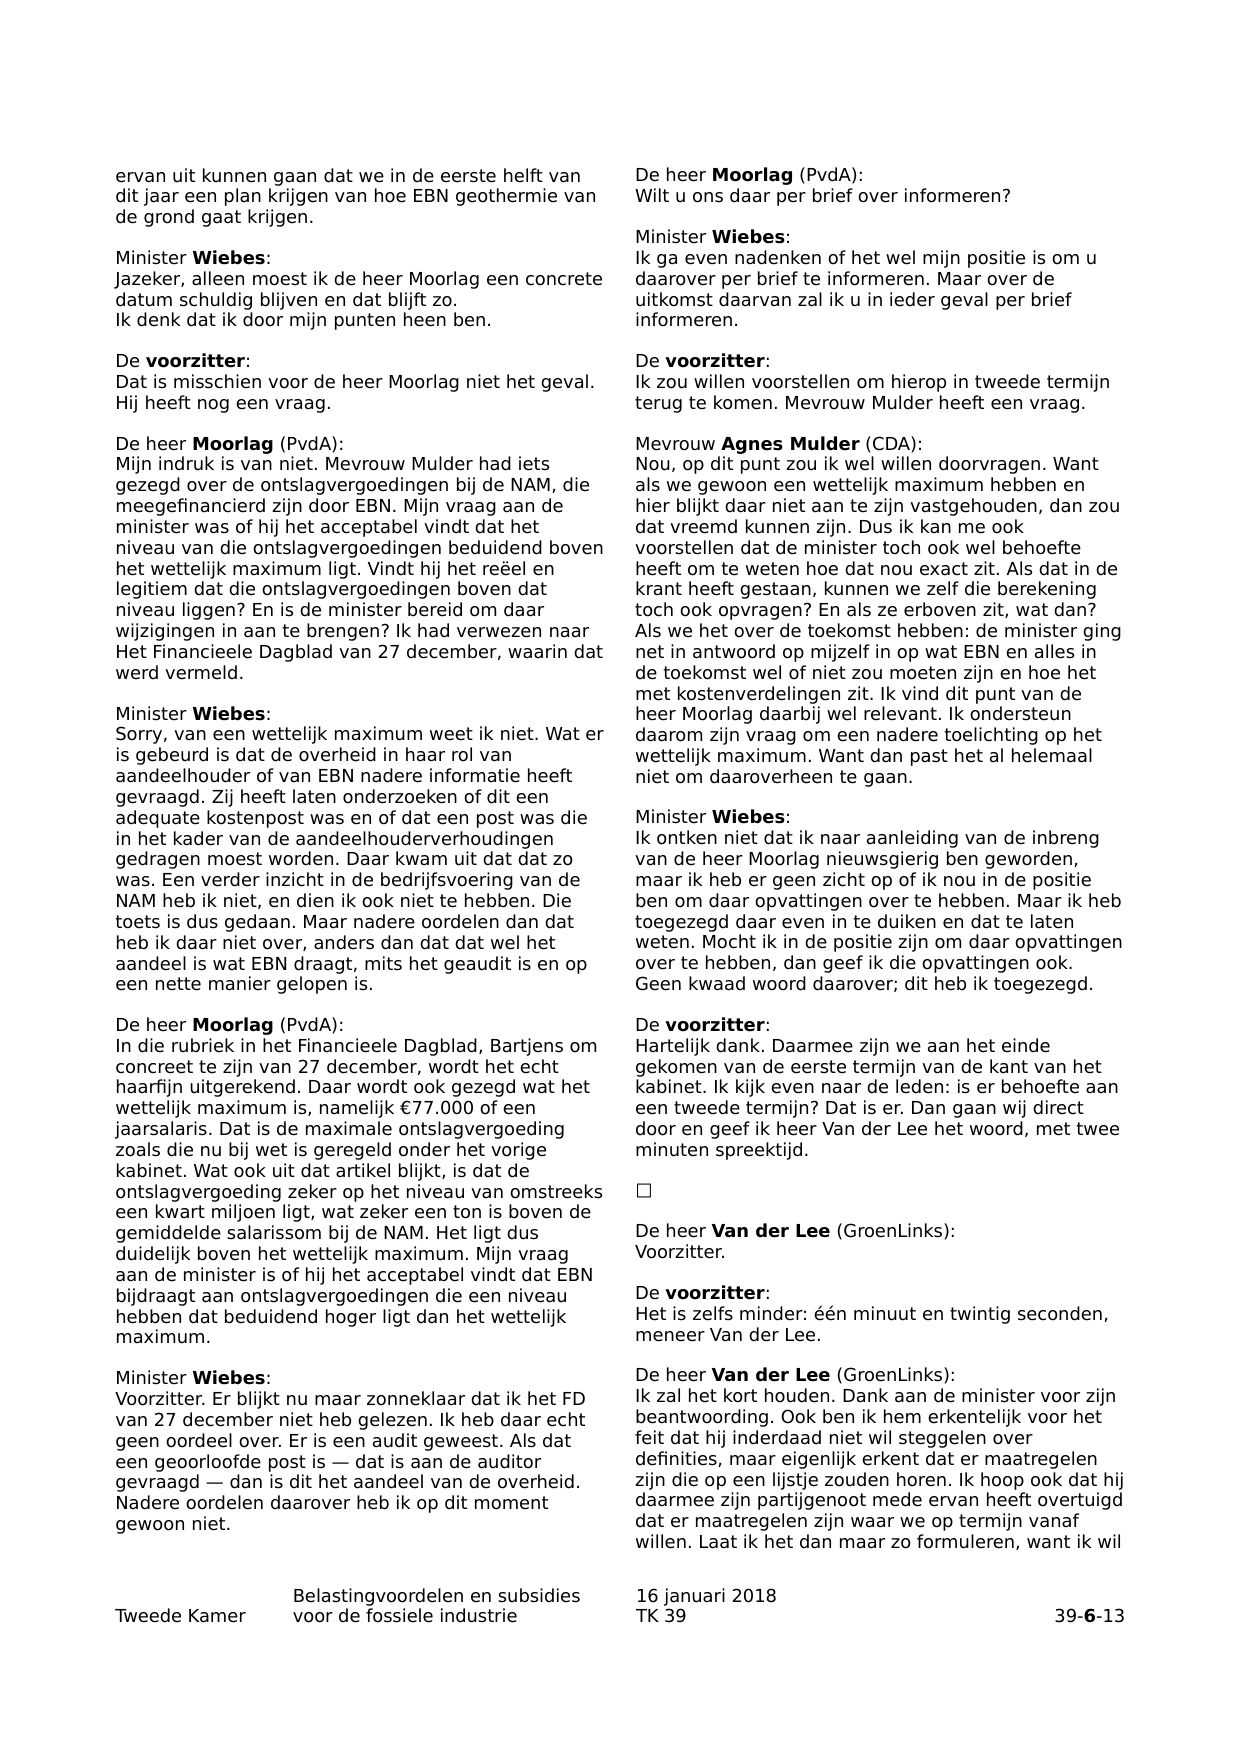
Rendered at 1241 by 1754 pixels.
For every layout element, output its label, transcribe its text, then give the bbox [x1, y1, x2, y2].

text De heer Van der Lee (GroenLinks): [635, 1221, 1125, 1242]
text Dat is misschien voor de heer Moorlag niet het geval. Hij heeft nog een vraag. [115, 372, 605, 413]
text De voorzitter: [635, 351, 1125, 372]
text Ik ontken niet dat ik naar aanleiding van de inbreng van de heer Moorlag nieuwsgierig ben geworden, maar ik heb er geen zicht op of ik nou in de positie ben om daar opvattingen over te hebben. Maar ik heb toegezegd daar even in te duiken en dat te laten weten. Mocht ik in de positie zijn om daar opvattingen over te hebben, dan geef ik die opvattingen ook. Geen kwaad woord daarover; dit heb ik toegezegd. [635, 828, 1125, 995]
text De voorzitter: [635, 1283, 1125, 1303]
text Voorzitter. [635, 1242, 1125, 1263]
text ervan uit kunnen gaan dat we in de eerste helft van dit jaar een plan krijgen van hoe EBN geothermie van de grond gaat krijgen. [115, 165, 605, 228]
text De heer Moorlag (PvdA): [115, 433, 605, 454]
text Mijn indruk is van niet. Mevrouw Mulder had iets gezegd over de ontslagvergoedingen bij de NAM, die meegefinancierd zijn door EBN. Mijn vraag aan de minister was of hij het acceptabel vindt dat het niveau van die ontslagvergoedingen beduidend boven het wettelijk maximum ligt. Vindt hij het reëel en legitiem dat die ontslagvergoedingen boven dat niveau liggen? En is de minister bereid om daar wijzigingen in aan te brengen? Ik had verwezen naar Het Financieele Dagblad van 27 december, waarin dat werd vermeld. [115, 454, 605, 683]
text Sorry, van een wettelijk maximum weet ik niet. Wat er is gebeurd is dat de overheid in haar rol van aandeelhouder of van EBN nadere informatie heeft gevraagd. Zij heeft laten onderzoeken of dit een adequate kostenpost was en of dat een post was die in het kader van de aandeelhouderverhoudingen gedragen moest worden. Daar kwam uit dat dat zo was. Een verder inzicht in de bedrijfsvoering van de NAM heb ik niet, en dien ik ook niet te hebben. Die toets is dus gedaan. Maar nadere oordelen dan dat heb ik daar niet over, anders dan dat dat wel het aandeel is wat EBN draagt, mits het geaudit is en op een nette manier gelopen is. [115, 724, 605, 995]
text De voorzitter: [635, 1015, 1125, 1036]
text Voorzitter. Er blijkt nu maar zonneklaar dat ik het FD van 27 december niet heb gelezen. Ik heb daar echt geen oordeel over. Er is een audit geweest. Als dat een geoorloofde post is — dat is aan de auditor gevraagd — dan is dit het aandeel van de overheid. Nadere oordelen daarover heb ik op dit moment gewoon niet. [115, 1389, 605, 1535]
text Minister Wiebes: [115, 1368, 605, 1389]
text De heer Van der Lee (GroenLinks): [635, 1365, 1125, 1386]
text Minister Wiebes: [115, 248, 605, 268]
text In die rubriek in het Financieele Dagblad, Bartjens om concreet te zijn van 27 december, wordt het echt haarfijn uitgerekend. Daar wordt ook gezegd wat het wettelijk maximum is, namelijk €77.000 of een jaarsalaris. Dat is de maximale ontslagvergoeding zoals die nu bij wet is geregeld onder het vorige kabinet. Wat ook uit dat artikel blijkt, is dat de ontslagvergoeding zeker op het niveau van omstreeks een kwart miljoen ligt, wat zeker een ton is boven de gemiddelde salarissom bij de NAM. Het ligt dus duidelijk boven het wettelijk maximum. Mijn vraag aan de minister is of hij het acceptabel vindt dat EBN bijdraagt aan ontslagvergoedingen die een niveau hebben dat beduidend hoger ligt dan het wettelijk maximum. [115, 1036, 605, 1348]
text Wilt u ons daar per brief over informeren? [635, 186, 1125, 207]
text Hartelijk dank. Daarmee zijn we aan het einde gekomen van de eerste termijn van de kant van het kabinet. Ik kijk even naar de leden: is er behoefte aan een tweede termijn? Dat is er. Dan gaan wij direct door en geef ik heer Van der Lee het woord, met twee minuten spreektijd. [635, 1036, 1125, 1161]
text Ik zou willen voorstellen om hierop in tweede termijn terug te komen. Mevrouw Mulder heeft een vraag. [635, 372, 1125, 413]
text De heer Moorlag (PvdA): [115, 1015, 605, 1036]
text De heer Moorlag (PvdA): [635, 165, 1125, 186]
text Minister Wiebes: [635, 807, 1125, 828]
text Ik denk dat ik door mijn punten heen ben. [115, 310, 605, 331]
text De voorzitter: [115, 351, 605, 372]
text Jazeker, alleen moest ik de heer Moorlag een concrete datum schuldig blijven en dat blijft zo. [115, 268, 605, 310]
text Mevrouw Agnes Mulder (CDA): [635, 433, 1125, 454]
text ⬜ [635, 1181, 1125, 1201]
text Minister Wiebes: [115, 703, 605, 724]
text Ik ga even nadenken of het wel mijn positie is om u daarover per brief te informeren. Maar over de uitkomst daarvan zal ik u in ieder geval per brief informeren. [635, 248, 1125, 331]
text Het is zelfs minder: één minuut en twintig seconden, meneer Van der Lee. [635, 1303, 1125, 1345]
text Ik zal het kort houden. Dank aan de minister voor zijn beantwoording. Ook ben ik hem erkentelijk voor het feit dat hij inderdaad niet wil steggelen over definities, maar eigenlijk erkent dat er maatregelen zijn die op een lijstje zouden horen. Ik hoop ook dat hij daarmee zijn partijgenoot mede ervan heeft overtuigd dat er maatregelen zijn waar we op termijn vanaf willen. Laat ik het dan maar zo formuleren, want ik wil [635, 1386, 1125, 1553]
text Minister Wiebes: [635, 227, 1125, 248]
text Nou, op dit punt zou ik wel willen doorvragen. Want als we gewoon een wettelijk maximum hebben en hier blijkt daar niet aan te zijn vastgehouden, dan zou dat vreemd kunnen zijn. Dus ik kan me ook voorstellen dat de minister toch ook wel behoefte heeft om te weten hoe dat nou exact zit. Als dat in de krant heeft gestaan, kunnen we zelf die berekening toch ook opvragen? En als ze erboven zit, wat dan? Als we het over de toekomst hebben: de minister ging net in antwoord op mijzelf in op wat EBN en alles in de toekomst wel of niet zou moeten zijn en hoe het met kostenverdelingen zit. Ik vind dit punt van de heer Moorlag daarbij wel relevant. Ik ondersteun daarom zijn vraag om een nadere toelichting op het wettelijk maximum. Want dan past het al helemaal niet om daaroverheen te gaan. [635, 454, 1125, 787]
